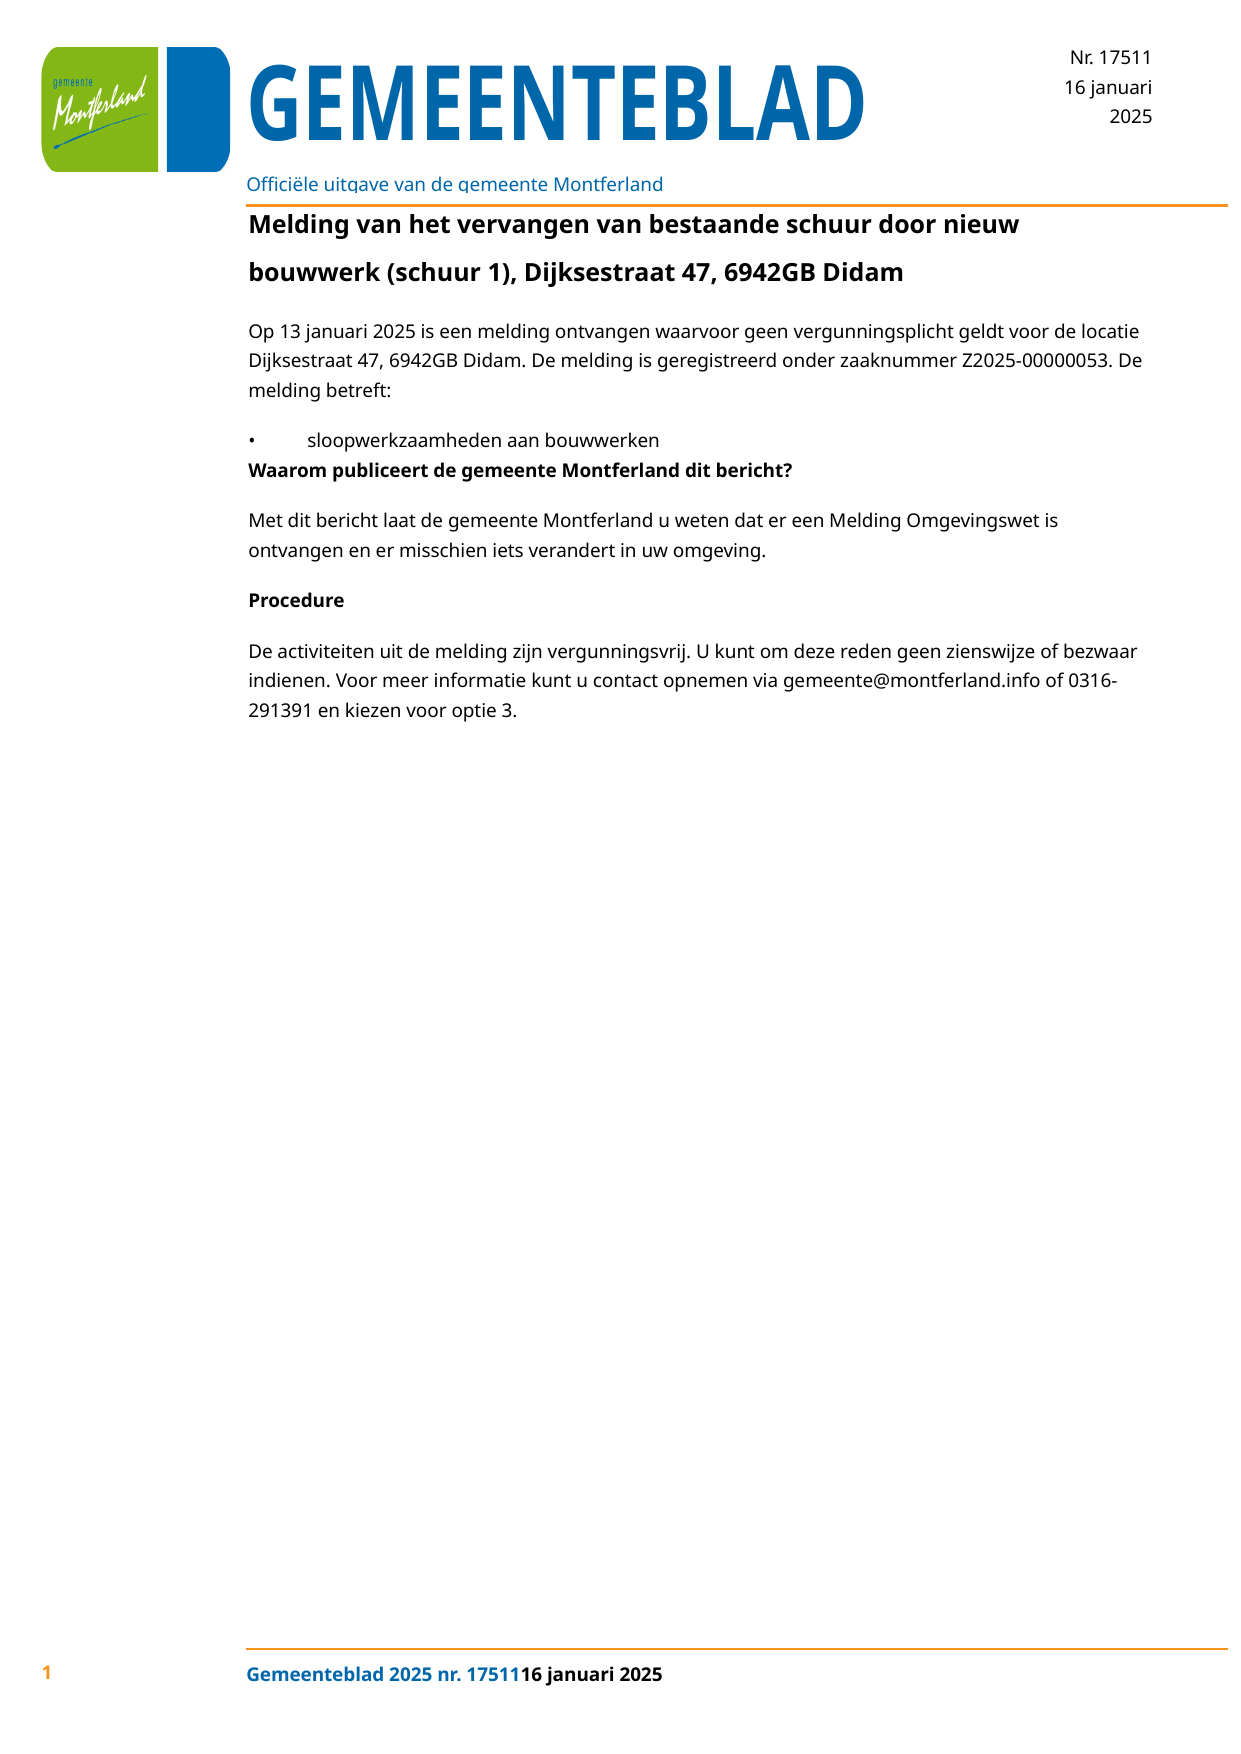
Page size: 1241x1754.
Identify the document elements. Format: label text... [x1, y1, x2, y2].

text De activiteiten uit de melding zijn vergunningsvrij. U kunt om deze reden geen zienswijze of bezwaar indienen. Voor meer informatie kunt u contact opnemen via gemeente@montferland.info of 0316-291391 en kiezen voor optie 3. [248, 638, 1152, 723]
text Waarom publiceert de gemeente Montferland dit bericht? [248, 457, 1152, 483]
text Met dit bericht laat de gemeente Montferland u weten dat er een Melding Omgevingswet is ontvangen en er misschien iets verandert in uw omgeving. [248, 507, 1152, 563]
picture [41, 47, 231, 172]
text Op 13 januari 2025 is een melding ontvangen waarvoor geen vergunningsplicht geldt voor de locatie Dijksestraat 47, 6942GB Didam. De melding is geregistreerd onder zaaknummer Z2025-00000053. De melding betreft: [248, 318, 1152, 403]
text Melding van het vervangen van bestaande schuur door nieuw bouwwerk (schuur 1), Dijksestraat 47, 6942GB Didam [248, 207, 1152, 288]
text Procedure [248, 587, 1152, 613]
list sloopwerkzaamheden aan bouwwerken [248, 427, 1152, 453]
